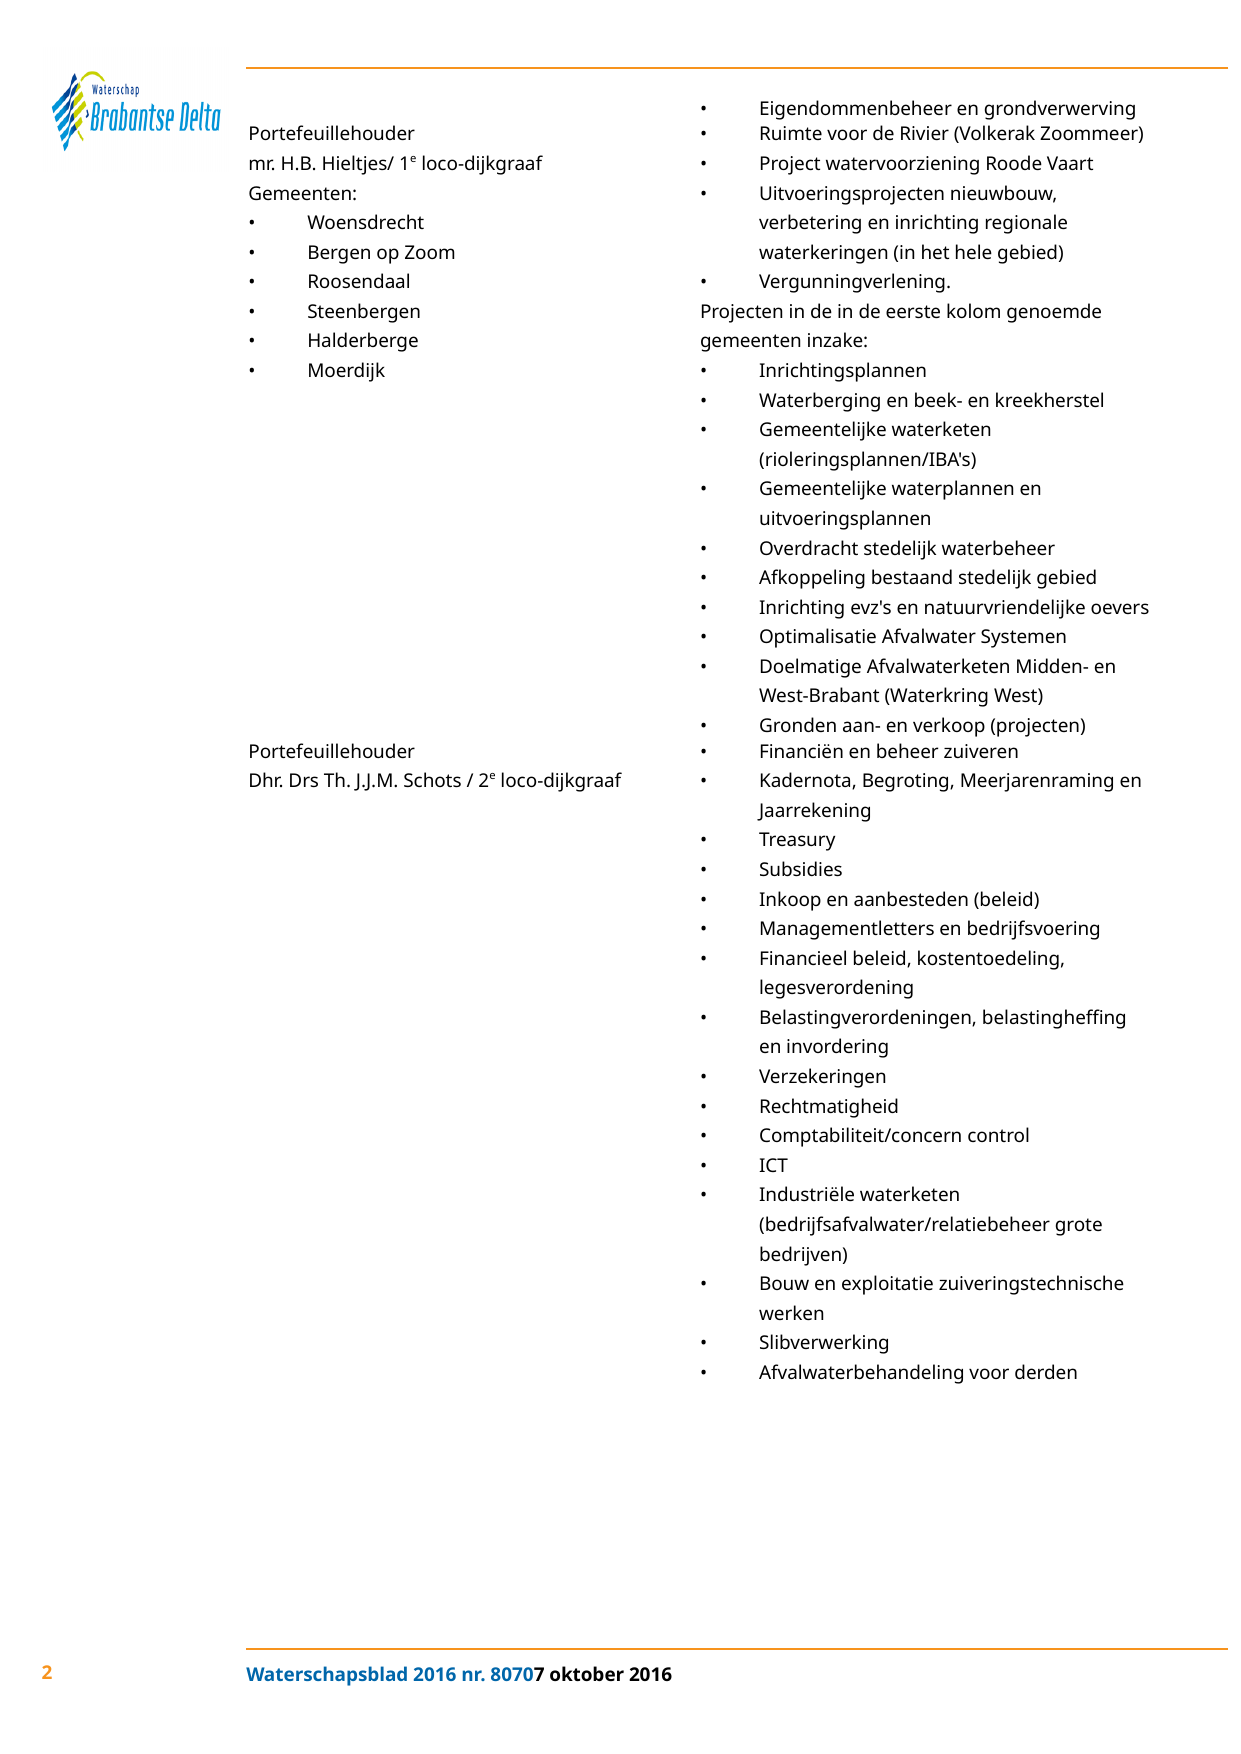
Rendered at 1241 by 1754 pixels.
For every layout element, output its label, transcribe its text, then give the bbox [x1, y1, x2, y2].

table_cell Ruimte voor de Rivier (Volkerak Zoommeer) Project watervoorziening Roode Vaart Uitvoeringsprojecten nieuwbouw, verbetering en inrichting regionale waterkeringen (in het hele gebied) Vergunningverlening. Projecten in de in de eerste kolom genoemde gemeenten inzake: Inrichtingsplannen Waterberging en beek- en kreekherstel Gemeentelijke waterketen (rioleringsplannen/IBA's) Gemeentelijke waterplannen en uitvoeringsplannen Overdracht stedelijk waterbeheer Afkoppeling bestaand stedelijk gebied Inrichting evz's en natuurvriendelijke oevers Optimalisatie Afvalwater Systemen Doelmatige Afvalwaterketen Midden- en West-Brabant (Waterkring West) Gronden aan- en verkoop (projecten) [700, 121, 1152, 738]
table_cell Portefeuillehouder mr. H.B. Hieltjes/ 1e loco-dijkgraaf Gemeenten: Woensdrecht Bergen op Zoom Roosendaal Steenbergen Halderberge Moerdijk [248, 121, 700, 738]
table_cell Portefeuillehouder Dhr. Drs Th. J.J.M. Schots / 2e loco-dijkgraaf [248, 738, 700, 1385]
picture [41, 47, 231, 172]
table_header [248, 95, 700, 121]
table_cell Financiën en beheer zuiveren Kadernota, Begroting, Meerjarenraming en Jaarrekening Treasury Subsidies Inkoop en aanbesteden (beleid) Managementletters en bedrijfsvoering Financieel beleid, kostentoedeling, legesverordening Belastingverordeningen, belastingheffing en invordering Verzekeringen Rechtmatigheid Comptabiliteit/concern control ICT Industriële waterketen (bedrijfsafvalwater/relatiebeheer grote bedrijven) Bouw en exploitatie zuiveringstechnische werken Slibverwerking Afvalwaterbehandeling voor derden [700, 738, 1152, 1385]
